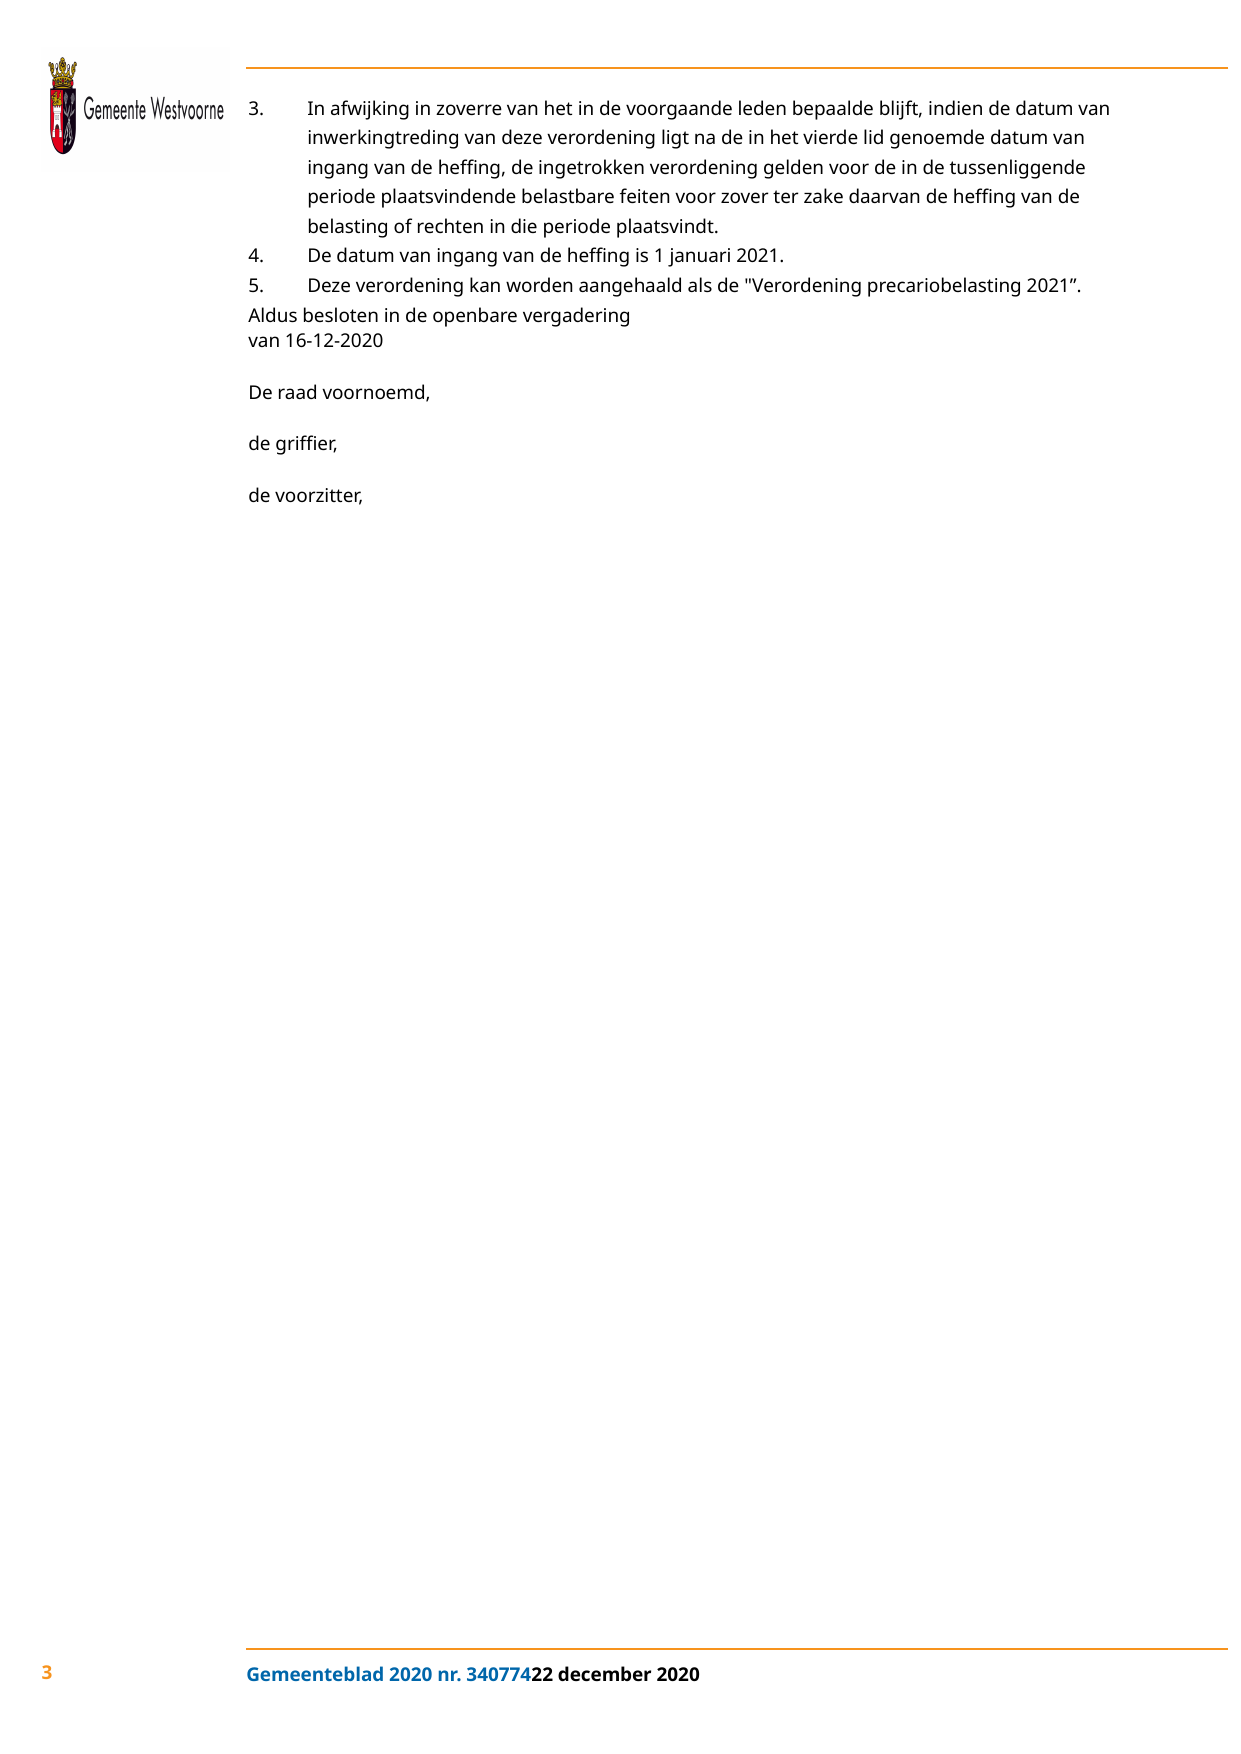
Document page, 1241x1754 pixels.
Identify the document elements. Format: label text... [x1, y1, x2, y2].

list In afwijking in zoverre van het in de voorgaande leden bepaalde blijft, indien de datum van inwerkingtreding van deze verordening ligt na de in het vierde lid genoemde datum van ingang van de heffing, de ingetrokken verordening gelden voor de in de tussenliggende periode plaatsvindende belastbare feiten voor zover ter zake daarvan de heffing van de belasting of rechten in die periode plaatsvindt. [248, 95, 1152, 239]
picture [41, 47, 231, 172]
list De datum van ingang van de heffing is 1 januari 2021. [248, 243, 1152, 268]
text de griffier, [248, 431, 1152, 456]
text de voorzitter, [248, 482, 1152, 508]
text Aldus besloten in de openbare vergadering [248, 302, 1152, 328]
list Deze verordening kan worden aangehaald als de "Verordening precariobelasting 2021”. [248, 272, 1152, 298]
text van 16-12-2020 [248, 328, 1152, 353]
text De raad voornoemd, [248, 379, 1152, 405]
